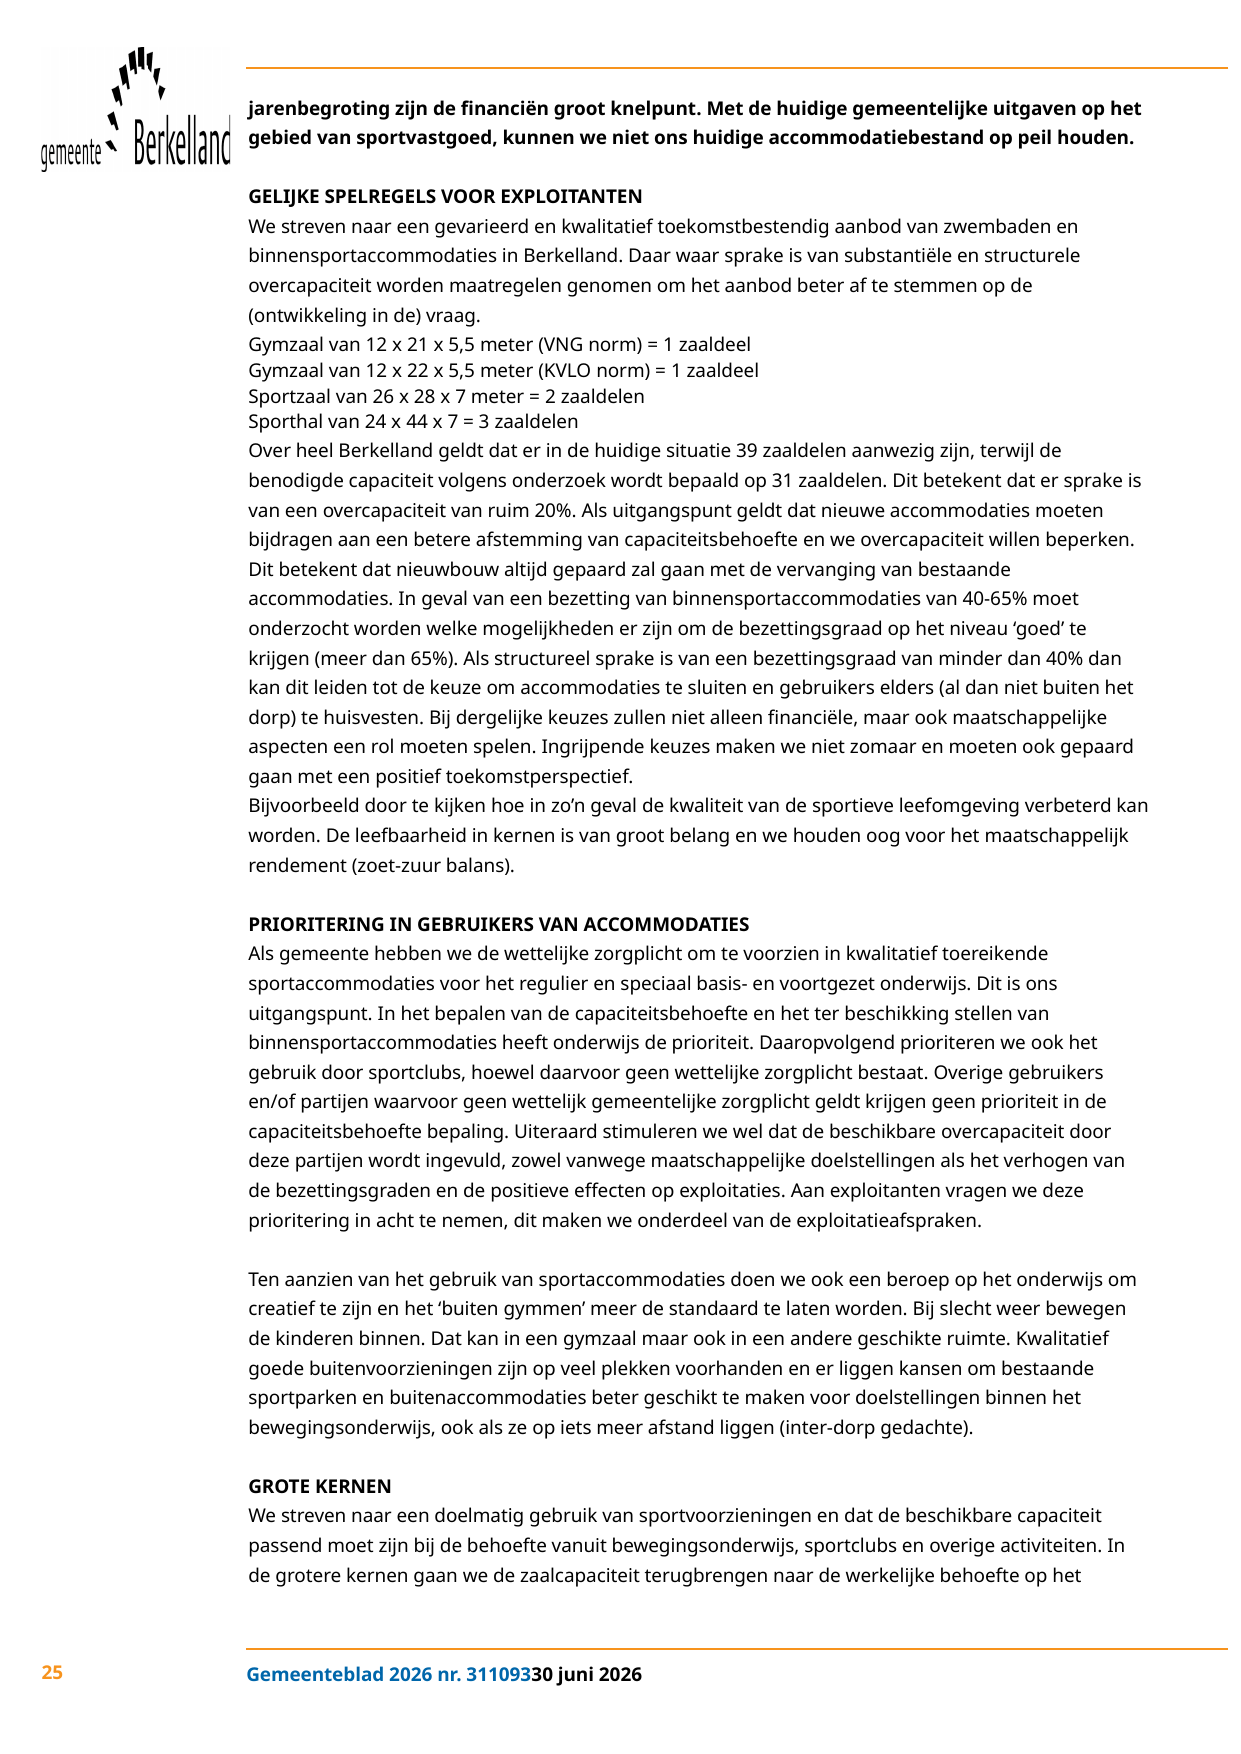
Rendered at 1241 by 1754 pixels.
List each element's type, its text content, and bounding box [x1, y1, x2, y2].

text GROTE KERNEN [248, 1473, 1152, 1499]
text jarenbegroting zijn de financiën groot knelpunt. Met de huidige gemeentelijke uitgaven op het gebied van sportvastgoed, kunnen we niet ons huidige accommodatiebestand op peil houden. [248, 95, 1152, 150]
text Als gemeente hebben we de wettelijke zorgplicht om te voorzien in kwalitatief toereikende sportaccommodaties voor het regulier en speciaal basis- en voortgezet onderwijs. Dit is ons uitgangspunt. In het bepalen van de capaciteitsbehoefte en het ter beschikking stellen van binnensportaccommodaties heeft onderwijs de prioriteit. Daaropvolgend prioriteren we ook het gebruik door sportclubs, hoewel daarvoor geen wettelijke zorgplicht bestaat. Overige gebruikers en/of partijen waarvoor geen wettelijk gemeentelijke zorgplicht geldt krijgen geen prioriteit in de capaciteitsbehoefte bepaling. Uiteraard stimuleren we wel dat de beschikbare overcapaciteit door deze partijen wordt ingevuld, zowel vanwege maatschappelijke doelstellingen als het verhogen van de bezettingsgraden en de positieve effecten op exploitaties. Aan exploitanten vragen we deze prioritering in acht te nemen, dit maken we onderdeel van de exploitatieafspraken. [248, 941, 1152, 1233]
text Over heel Berkelland geldt dat er in de huidige situatie 39 zaaldelen aanwezig zijn, terwijl de benodigde capaciteit volgens onderzoek wordt bepaald op 31 zaaldelen. Dit betekent dat er sprake is van een overcapaciteit van ruim 20%. Als uitgangspunt geldt dat nieuwe accommodaties moeten bijdragen aan een betere afstemming van capaciteitsbehoefte en we overcapaciteit willen beperken. Dit betekent dat nieuwbouw altijd gepaard zal gaan met de vervanging van bestaande accommodaties. In geval van een bezetting van binnensportaccommodaties van 40-65% moet onderzocht worden welke mogelijkheden er zijn om de bezettingsgraad op het niveau ‘goed’ te krijgen (meer dan 65%). Als structureel sprake is van een bezettingsgraad van minder dan 40% dan kan dit leiden tot de keuze om accommodaties te sluiten en gebruikers elders (al dan niet buiten het dorp) te huisvesten. Bij dergelijke keuzes zullen niet alleen financiële, maar ook maatschappelijke aspecten een rol moeten spelen. Ingrijpende keuzes maken we niet zomaar en moeten ook gepaard gaan met een positief toekomstperspectief. [248, 438, 1152, 789]
table_cell Sporthal van 24 x 44 x 7 = 3 zaaldelen [248, 409, 1152, 434]
text We streven naar een gevarieerd en kwalitatief toekomstbestendig aanbod van zwembaden en binnensportaccommodaties in Berkelland. Daar waar sprake is van substantiële en structurele overcapaciteit worden maatregelen genomen om het aanbod beter af te stemmen op de (ontwikkeling in de) vraag. [248, 213, 1152, 328]
text PRIORITERING IN GEBRUIKERS VAN ACCOMMODATIES [248, 911, 1152, 937]
text GELIJKE SPELREGELS VOOR EXPLOITANTEN [248, 183, 1152, 209]
table_cell Gymzaal van 12 x 22 x 5,5 meter (KVLO norm) = 1 zaaldeel [248, 357, 1152, 383]
text Bijvoorbeeld door te kijken hoe in zo’n geval de kwaliteit van de sportieve leefomgeving verbeterd kan worden. De leefbaarheid in kernen is van groot belang en we houden oog voor het maatschappelijk rendement (zoet-zuur balans). [248, 793, 1152, 878]
picture [41, 47, 231, 172]
text We streven naar een doelmatig gebruik van sportvoorzieningen en dat de beschikbare capaciteit passend moet zijn bij de behoefte vanuit bewegingsonderwijs, sportclubs en overige activiteiten. In de grotere kernen gaan we de zaalcapaciteit terugbrengen naar de werkelijke behoefte op het [248, 1503, 1152, 1588]
table_cell Sportzaal van 26 x 28 x 7 meter = 2 zaaldelen [248, 383, 1152, 409]
text Ten aanzien van het gebruik van sportaccommodaties doen we ook een beroep op het onderwijs om creatief te zijn en het ‘buiten gymmen’ meer de standaard te laten worden. Bij slecht weer bewegen de kinderen binnen. Dat kan in een gymzaal maar ook in een andere geschikte ruimte. Kwalitatief goede buitenvoorzieningen zijn op veel plekken voorhanden en er liggen kansen om bestaande sportparken en buitenaccommodaties beter geschikt te maken voor doelstellingen binnen het bewegingsonderwijs, ook als ze op iets meer afstand liggen (inter-dorp gedachte). [248, 1266, 1152, 1440]
table_header Gymzaal van 12 x 21 x 5,5 meter (VNG norm) = 1 zaaldeel [248, 332, 1152, 357]
